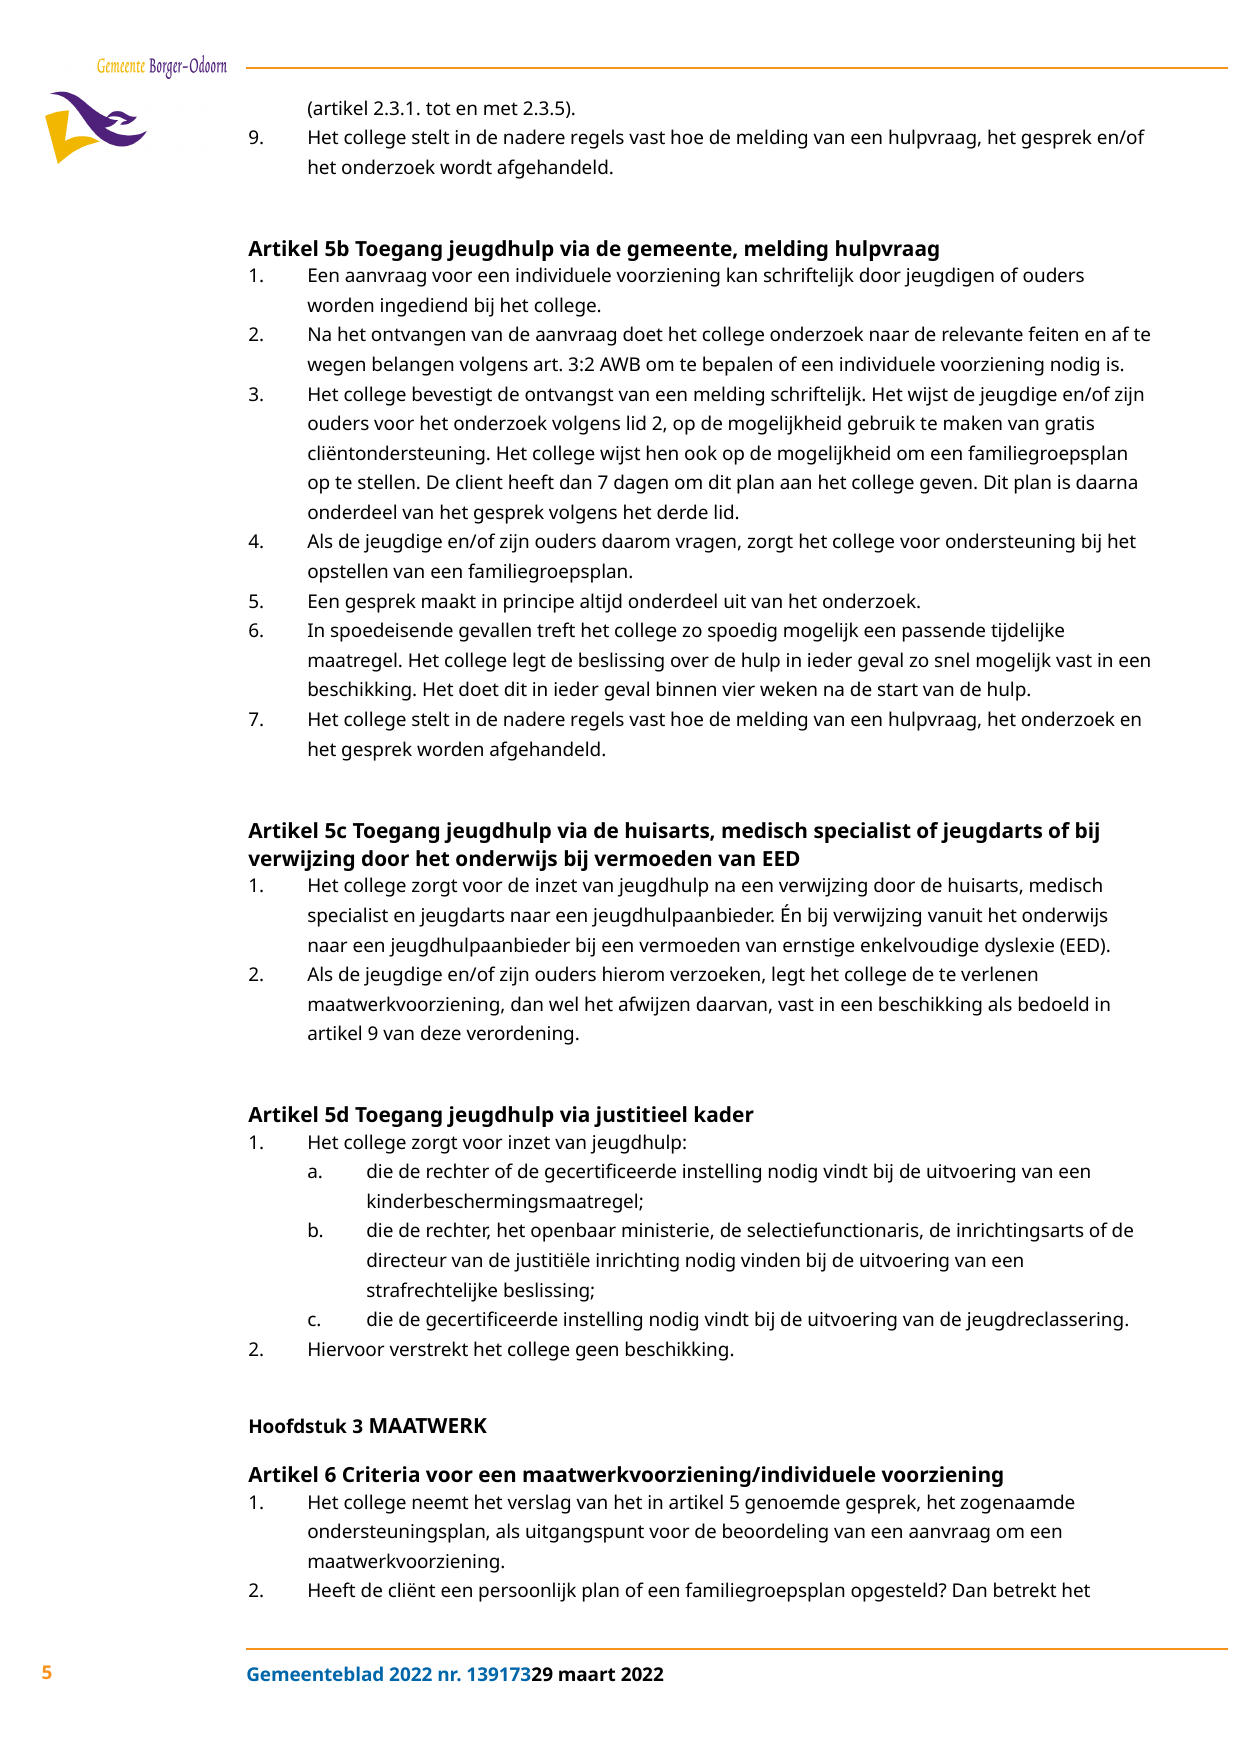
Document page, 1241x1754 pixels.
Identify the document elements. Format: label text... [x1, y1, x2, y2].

list Als de jeugdige en/of zijn ouders hierom verzoeken, legt het college de te verlenen maatwerkvoorziening, dan wel het afwijzen daarvan, vast in een beschikking als bedoeld in artikel 9 van deze verordening. [248, 961, 1152, 1046]
list Als de jeugdige en/of zijn ouders daarom vragen, zorgt het college voor ondersteuning bij het opstellen van een familiegroepsplan. [248, 529, 1152, 584]
list (artikel 2.3.1. tot en met 2.3.5). [248, 95, 1152, 121]
list In spoedeisende gevallen treft het college zo spoedig mogelijk een passende tijdelijke maatregel. Het college legt de beslissing over de hulp in ieder geval zo snel mogelijk vast in een beschikking. Het doet dit in ieder geval binnen vier weken na de start van de hulp. [248, 617, 1152, 702]
text Artikel 5b Toegang jeugdhulp via de gemeente, melding hulpvraag [248, 234, 1152, 262]
text Hoofdstuk 3 MAATWERK [248, 1411, 1152, 1440]
list Een aanvraag voor een individuele voorziening kan schriftelijk door jeugdigen of ouders worden ingediend bij het college. [248, 262, 1152, 318]
list Een gesprek maakt in principe altijd onderdeel uit van het onderzoek. [248, 588, 1152, 613]
list Na het ontvangen van de aanvraag doet het college onderzoek naar de relevante feiten en af te wegen belangen volgens art. 3:2 AWB om te bepalen of een individuele voorziening nodig is. [248, 322, 1152, 377]
list Het college stelt in de nadere regels vast hoe de melding van een hulpvraag, het gesprek en/of het onderzoek wordt afgehandeld. [248, 124, 1152, 180]
text Artikel 5d Toegang jeugdhulp via justitieel kader [248, 1101, 1152, 1129]
list die de gecertificeerde instelling nodig vindt bij de uitvoering van de jeugdreclassering. [307, 1306, 1152, 1332]
text Artikel 5c Toegang jeugdhulp via de huisarts, medisch specialist of jeugdarts of bij verwijzing door het onderwijs bij vermoeden van EED [248, 816, 1152, 873]
picture [41, 47, 231, 172]
list Het college zorgt voor inzet van jeugdhulp: [248, 1129, 1152, 1155]
text Artikel 6 Criteria voor een maatwerkvoorziening/individuele voorziening [248, 1461, 1152, 1489]
list Het college zorgt voor de inzet van jeugdhulp na een verwijzing door de huisarts, medisch specialist en jeugdarts naar een jeugdhulpaanbieder. Én bij verwijzing vanuit het onderwijs naar een jeugdhulpaanbieder bij een vermoeden van ernstige enkelvoudige dyslexie (EED). [248, 873, 1152, 957]
list Het college neemt het verslag van het in artikel 5 genoemde gesprek, het zogenaamde ondersteuningsplan, als uitgangspunt voor de beoordeling van een aanvraag om een maatwerkvoorziening. [248, 1489, 1152, 1574]
list die de rechter of de gecertificeerde instelling nodig vindt bij de uitvoering van een kinderbeschermingsmaatregel; [307, 1158, 1152, 1214]
list Hiervoor verstrekt het college geen beschikking. [248, 1336, 1152, 1362]
list Het college bevestigt de ontvangst van een melding schriftelijk. Het wijst de jeugdige en/of zijn ouders voor het onderzoek volgens lid 2, op de mogelijkheid gebruik te maken van gratis cliëntondersteuning. Het college wijst hen ook op de mogelijkheid om een familiegroepsplan op te stellen. De client heeft dan 7 dagen om dit plan aan het college geven. Dit plan is daarna onderdeel van het gesprek volgens het derde lid. [248, 381, 1152, 525]
list die de rechter, het openbaar ministerie, de selectiefunctionaris, de inrichtingsarts of de directeur van de justitiële inrichting nodig vinden bij de uitvoering van een strafrechtelijke beslissing; [307, 1218, 1152, 1303]
list Heeft de cliënt een persoonlijk plan of een familiegroepsplan opgesteld? Dan betrekt het [248, 1578, 1152, 1603]
list Het college stelt in de nadere regels vast hoe de melding van een hulpvraag, het onderzoek en het gesprek worden afgehandeld. [248, 706, 1152, 761]
